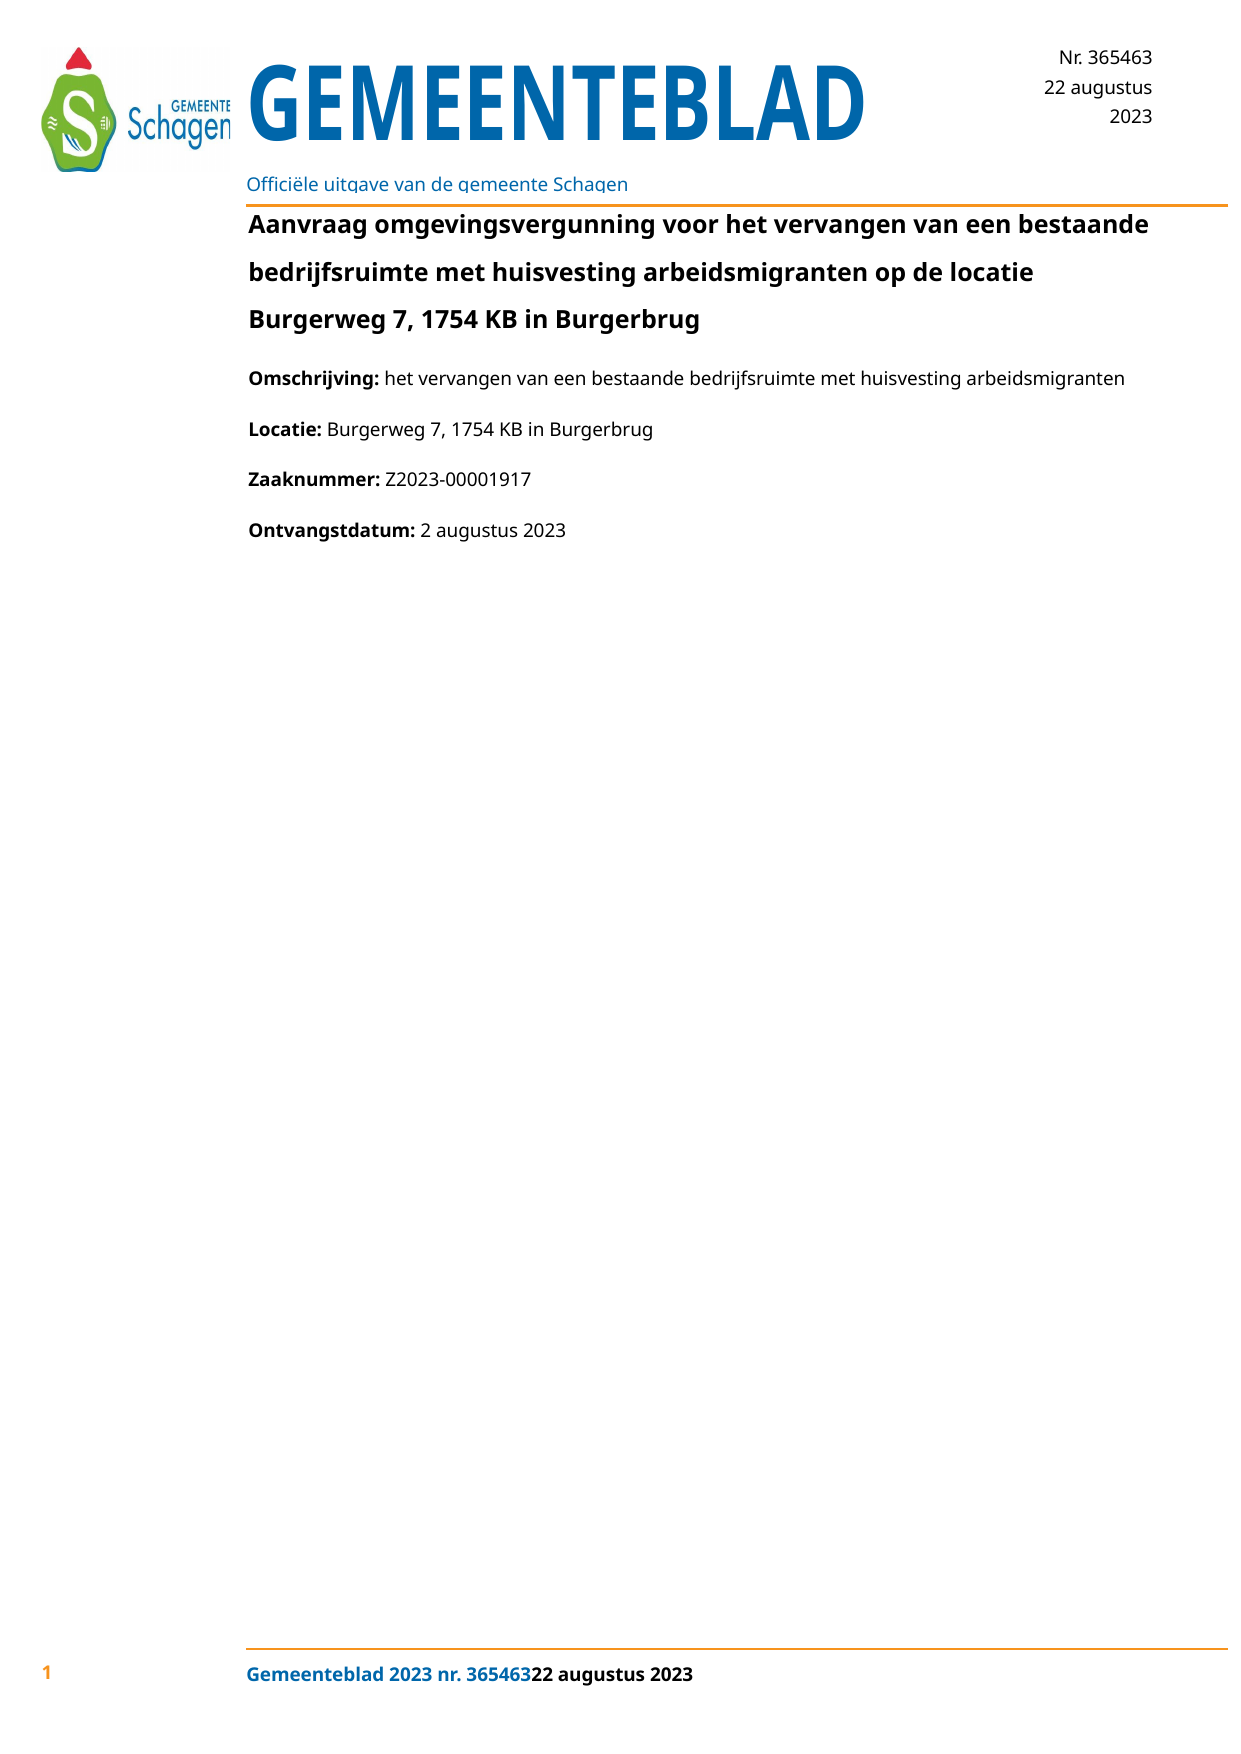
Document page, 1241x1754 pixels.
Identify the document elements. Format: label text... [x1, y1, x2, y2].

text Aanvraag omgevingsvergunning voor het vervangen van een bestaande bedrijfsruimte met huisvesting arbeidsmigranten op de locatie Burgerweg 7, 1754 KB in Burgerbrug [248, 207, 1152, 336]
text Zaaknummer: Z2023-00001917 [248, 466, 1152, 492]
text Locatie: Burgerweg 7, 1754 KB in Burgerbrug [248, 416, 1152, 442]
picture [41, 47, 231, 172]
text Ontvangstdatum: 2 augustus 2023 [248, 517, 1152, 542]
text Omschrijving: het vervangen van een bestaande bedrijfsruimte met huisvesting arbeidsmigranten [248, 366, 1152, 391]
